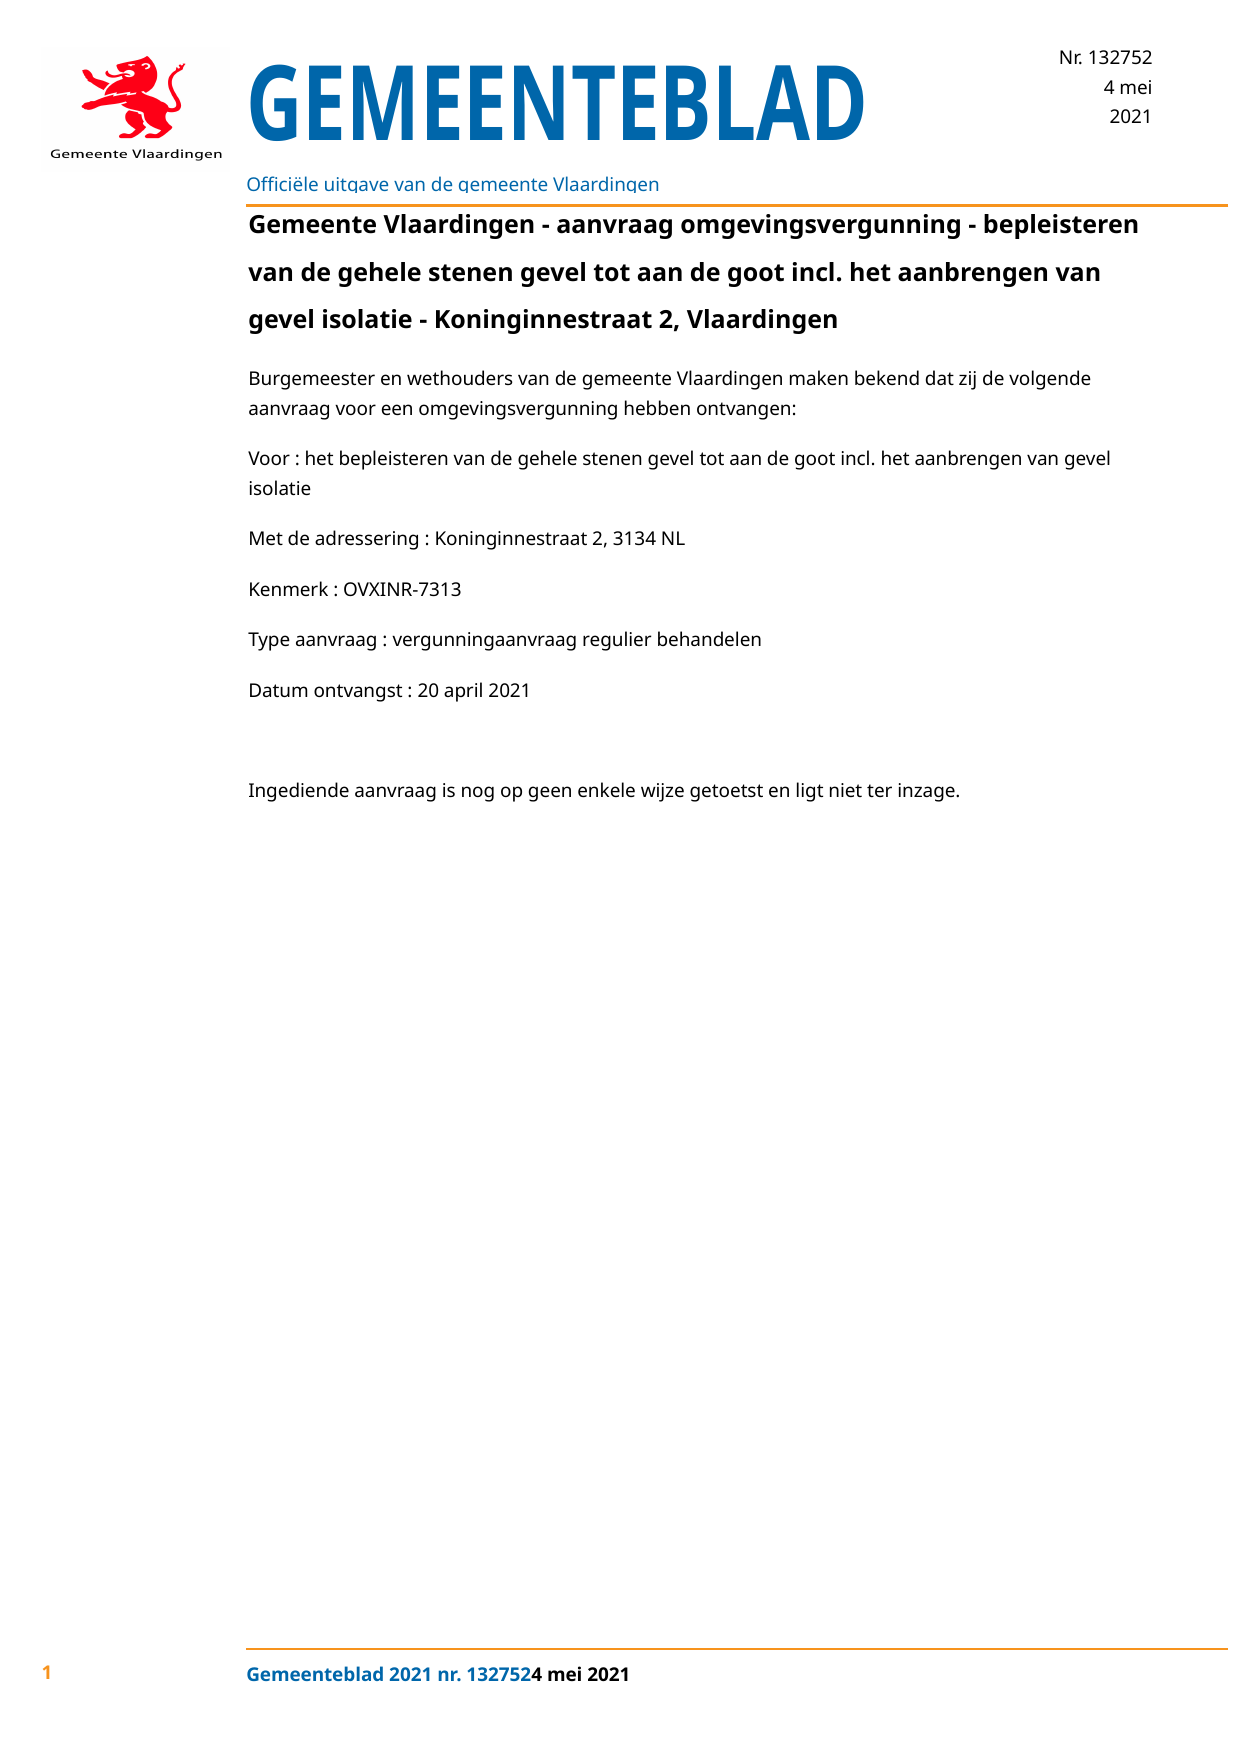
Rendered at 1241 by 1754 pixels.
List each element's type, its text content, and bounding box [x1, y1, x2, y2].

text Kenmerk : OVXINR-7313 [248, 576, 1152, 602]
text Met de adressering : Koninginnestraat 2, 3134 NL [248, 526, 1152, 551]
text Type aanvraag : vergunningaanvraag regulier behandelen [248, 626, 1152, 652]
picture [41, 47, 231, 172]
text Ingediende aanvraag is nog op geen enkele wijze getoetst en ligt niet ter inzage. [248, 778, 1152, 803]
text Datum ontvangst : 20 april 2021 [248, 677, 1152, 702]
text Burgemeester en wethouders van de gemeente Vlaardingen maken bekend dat zij de volgende aanvraag voor een omgevingsvergunning hebben ontvangen: [248, 366, 1152, 421]
text Gemeente Vlaardingen - aanvraag omgevingsvergunning - bepleisteren van de gehele stenen gevel tot aan de goot incl. het aanbrengen van gevel isolatie - Koninginnestraat 2, Vlaardingen [248, 207, 1152, 336]
text Voor : het bepleisteren van de gehele stenen gevel tot aan de goot incl. het aanbrengen van gevel isolatie [248, 446, 1152, 501]
